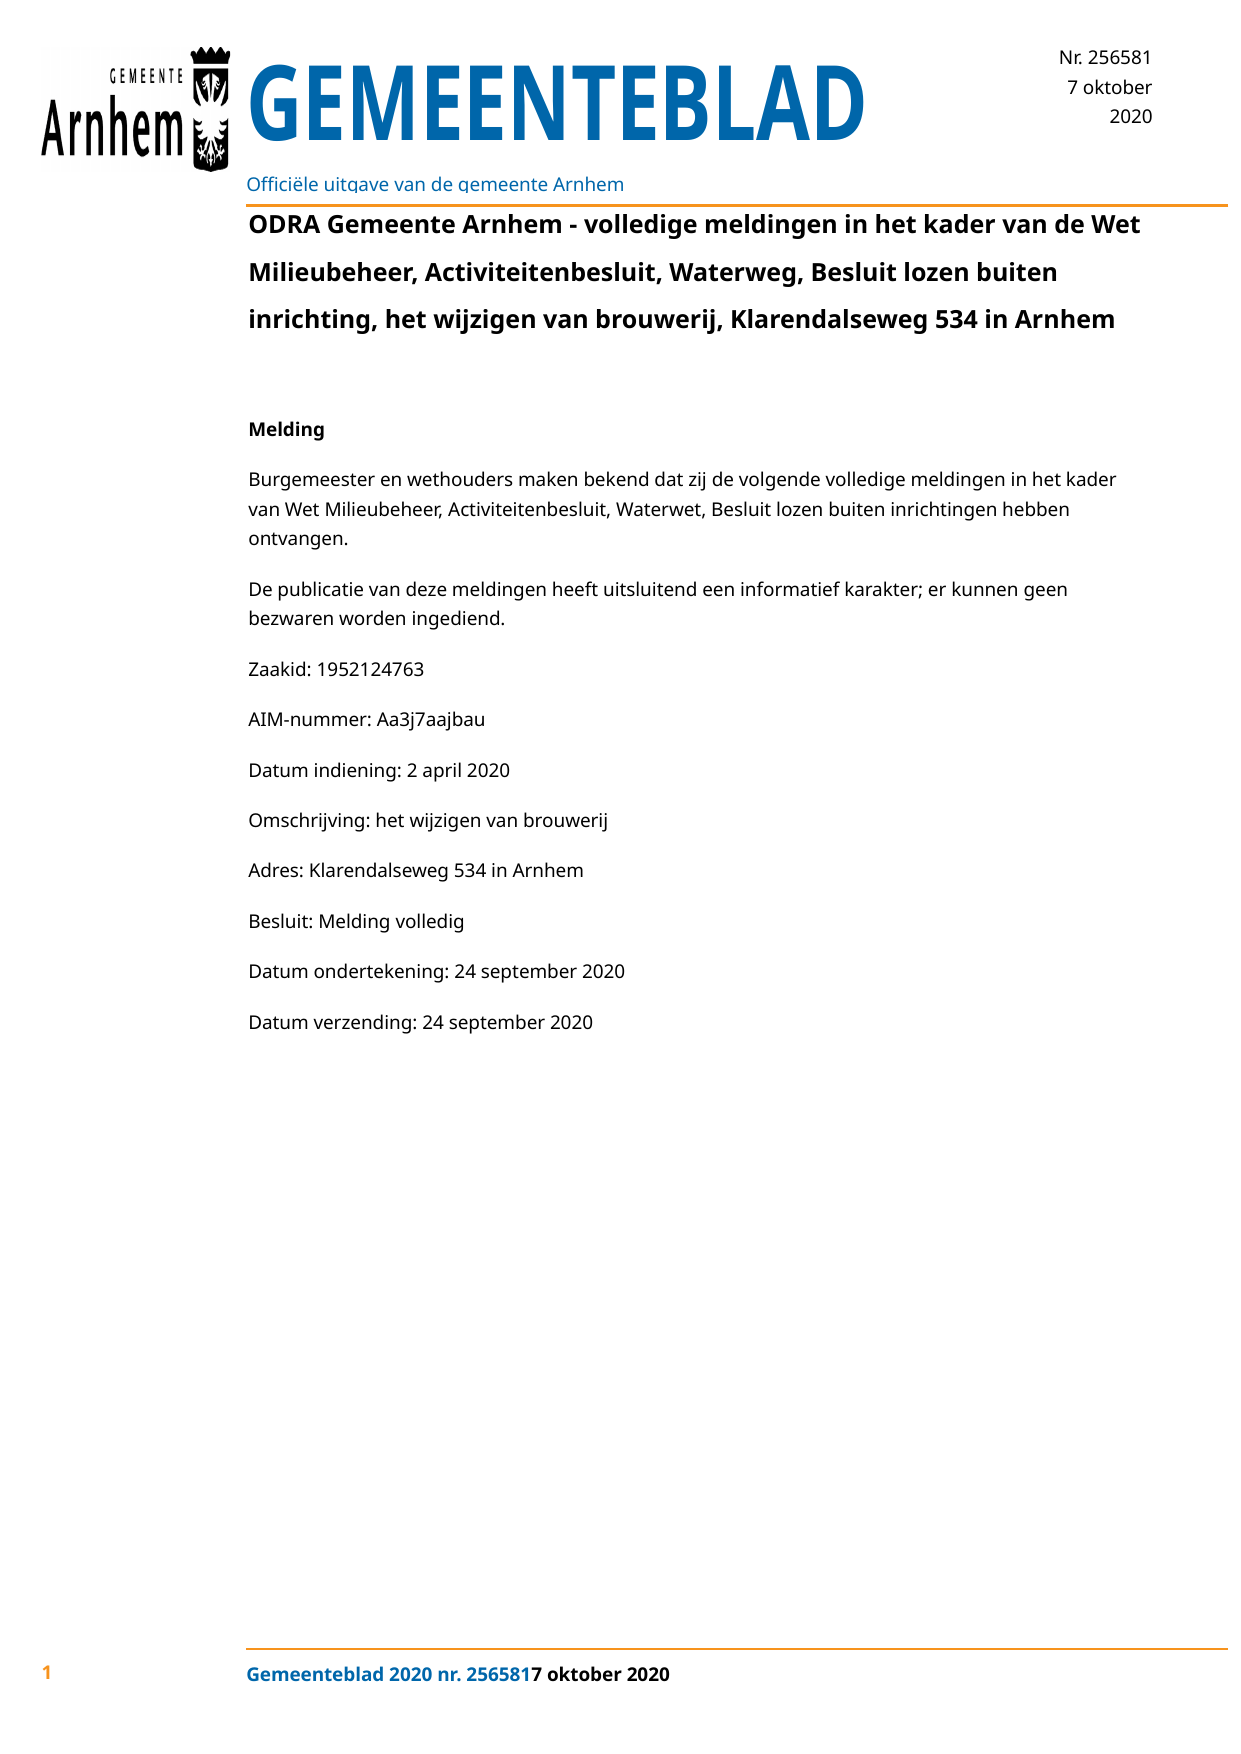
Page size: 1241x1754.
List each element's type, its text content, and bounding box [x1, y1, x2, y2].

picture [41, 47, 231, 172]
text Datum verzending: 24 september 2020 [248, 1009, 1152, 1034]
text Burgemeester en wethouders maken bekend dat zij de volgende volledige meldingen in het kader van Wet Milieubeheer, Activiteitenbesluit, Waterwet, Besluit lozen buiten inrichtingen hebben ontvangen. [248, 466, 1152, 551]
text Datum indiening: 2 april 2020 [248, 757, 1152, 782]
text ODRA Gemeente Arnhem - volledige meldingen in het kader van de Wet Milieubeheer, Activiteitenbesluit, Waterweg, Besluit lozen buiten inrichting, het wijzigen van brouwerij, Klarendalseweg 534 in Arnhem [248, 207, 1152, 336]
text Omschrijving: het wijzigen van brouwerij [248, 807, 1152, 833]
text Datum ondertekening: 24 september 2020 [248, 958, 1152, 984]
text Adres: Klarendalseweg 534 in Arnhem [248, 858, 1152, 883]
text De publicatie van deze meldingen heeft uitsluitend een informatief karakter; er kunnen geen bezwaren worden ingediend. [248, 576, 1152, 631]
text Besluit: Melding volledig [248, 908, 1152, 934]
text Zaakid: 1952124763 [248, 656, 1152, 682]
text Melding [248, 416, 1152, 442]
text AIM-nummer: Aa3j7aajbau [248, 706, 1152, 732]
